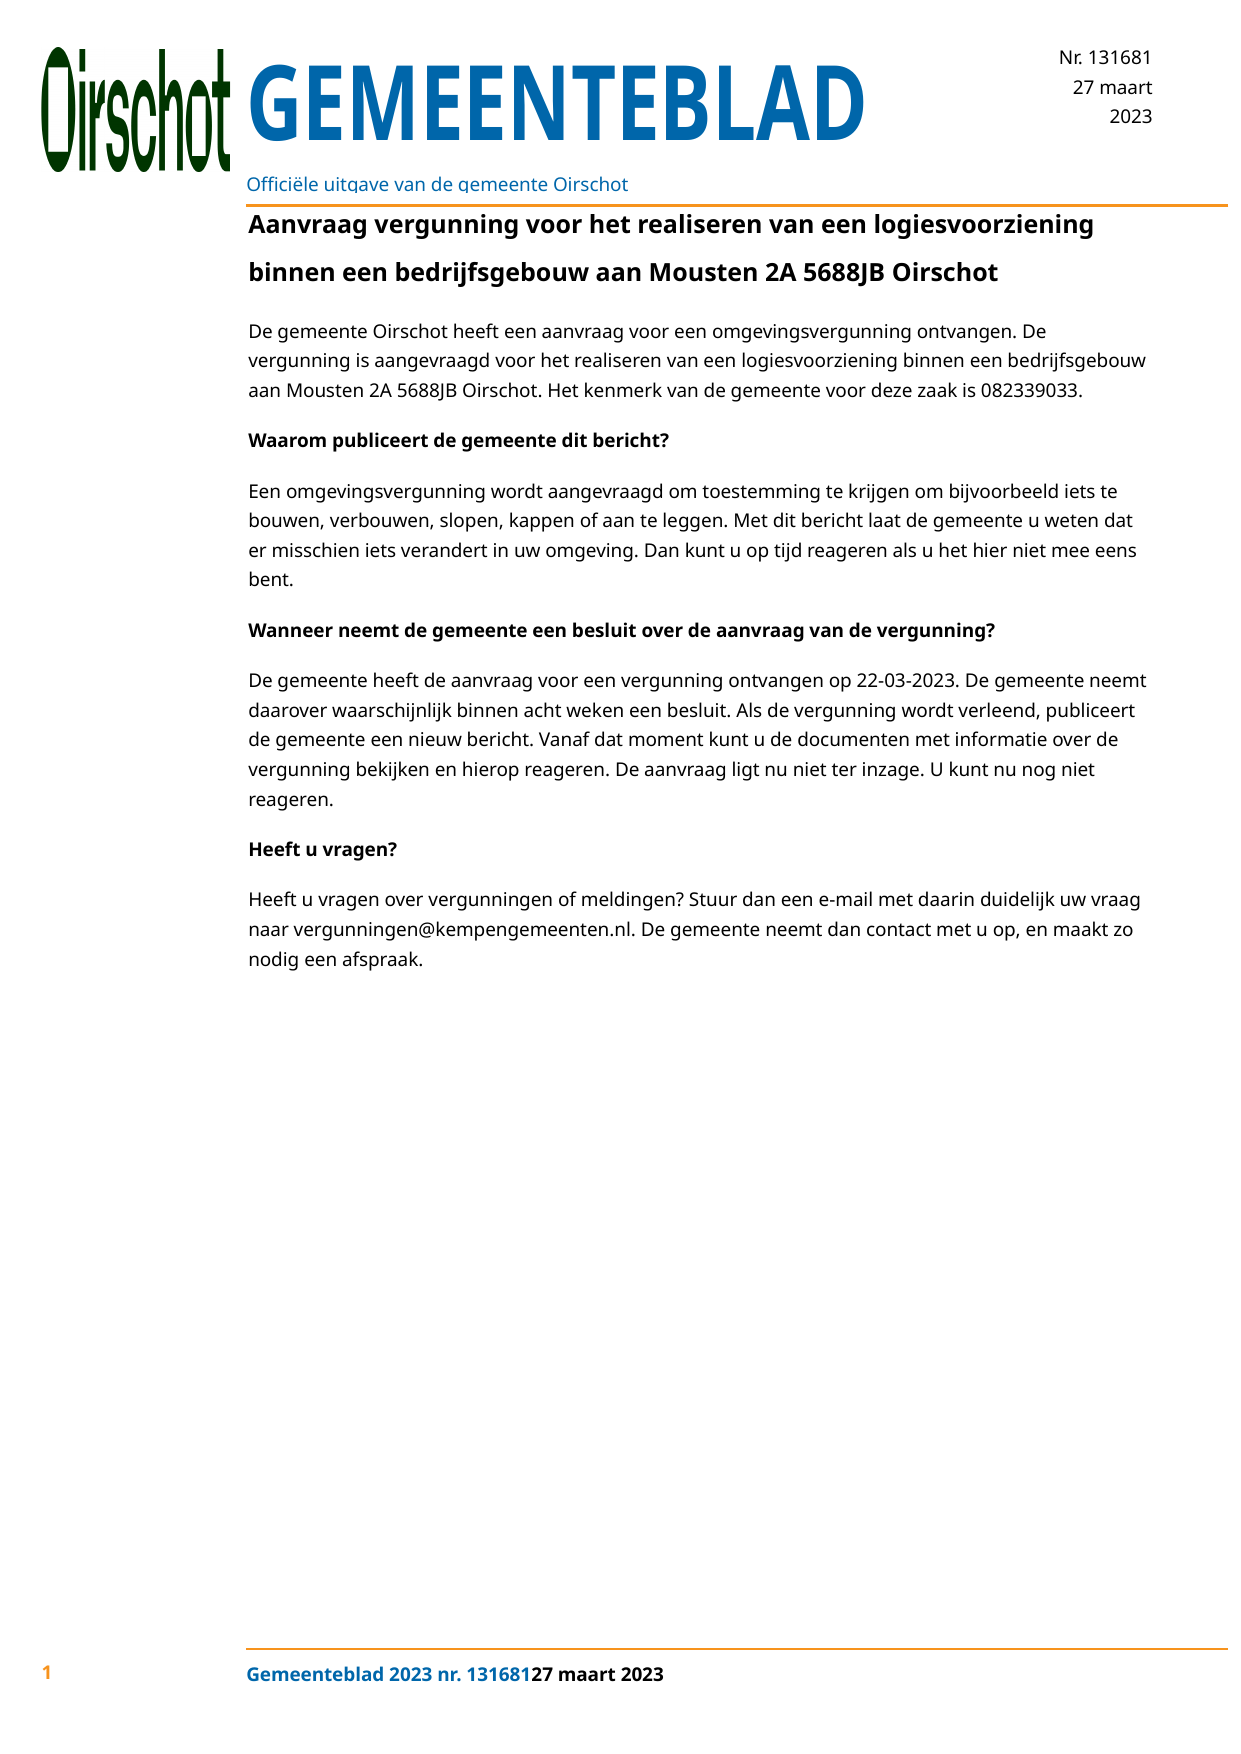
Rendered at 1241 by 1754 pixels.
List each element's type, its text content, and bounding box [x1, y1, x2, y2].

text Wanneer neemt de gemeente een besluit over de aanvraag van de vergunning? [248, 617, 1152, 643]
text Heeft u vragen over vergunningen of meldingen? Stuur dan een e-mail met daarin duidelijk uw vraag naar vergunningen@kempengemeenten.nl. De gemeente neemt dan contact met u op, en maakt zo nodig een afspraak. [248, 887, 1152, 972]
picture [41, 47, 231, 172]
text De gemeente Oirschot heeft een aanvraag voor een omgevingsvergunning ontvangen. De vergunning is aangevraagd voor het realiseren van een logiesvoorziening binnen een bedrijfsgebouw aan Mousten 2A 5688JB Oirschot. Het kenmerk van de gemeente voor deze zaak is 082339033. [248, 318, 1152, 403]
text De gemeente heeft de aanvraag voor een vergunning ontvangen op 22-03-2023. De gemeente neemt daarover waarschijnlijk binnen acht weken een besluit. Als de vergunning wordt verleend, publiceert de gemeente een nieuw bericht. Vanaf dat moment kunt u de documenten met informatie over de vergunning bekijken en hierop reageren. De aanvraag ligt nu niet ter inzage. U kunt nu nog niet reageren. [248, 667, 1152, 812]
text Heeft u vragen? [248, 836, 1152, 862]
text Aanvraag vergunning voor het realiseren van een logiesvoorziening binnen een bedrijfsgebouw aan Mousten 2A 5688JB Oirschot [248, 207, 1152, 288]
text Waarom publiceert de gemeente dit bericht? [248, 427, 1152, 453]
text Een omgevingsvergunning wordt aangevraagd om toestemming te krijgen om bijvoorbeeld iets te bouwen, verbouwen, slopen, kappen of aan te leggen. Met dit bericht laat de gemeente u weten dat er misschien iets verandert in uw omgeving. Dan kunt u op tijd reageren als u het hier niet mee eens bent. [248, 478, 1152, 592]
